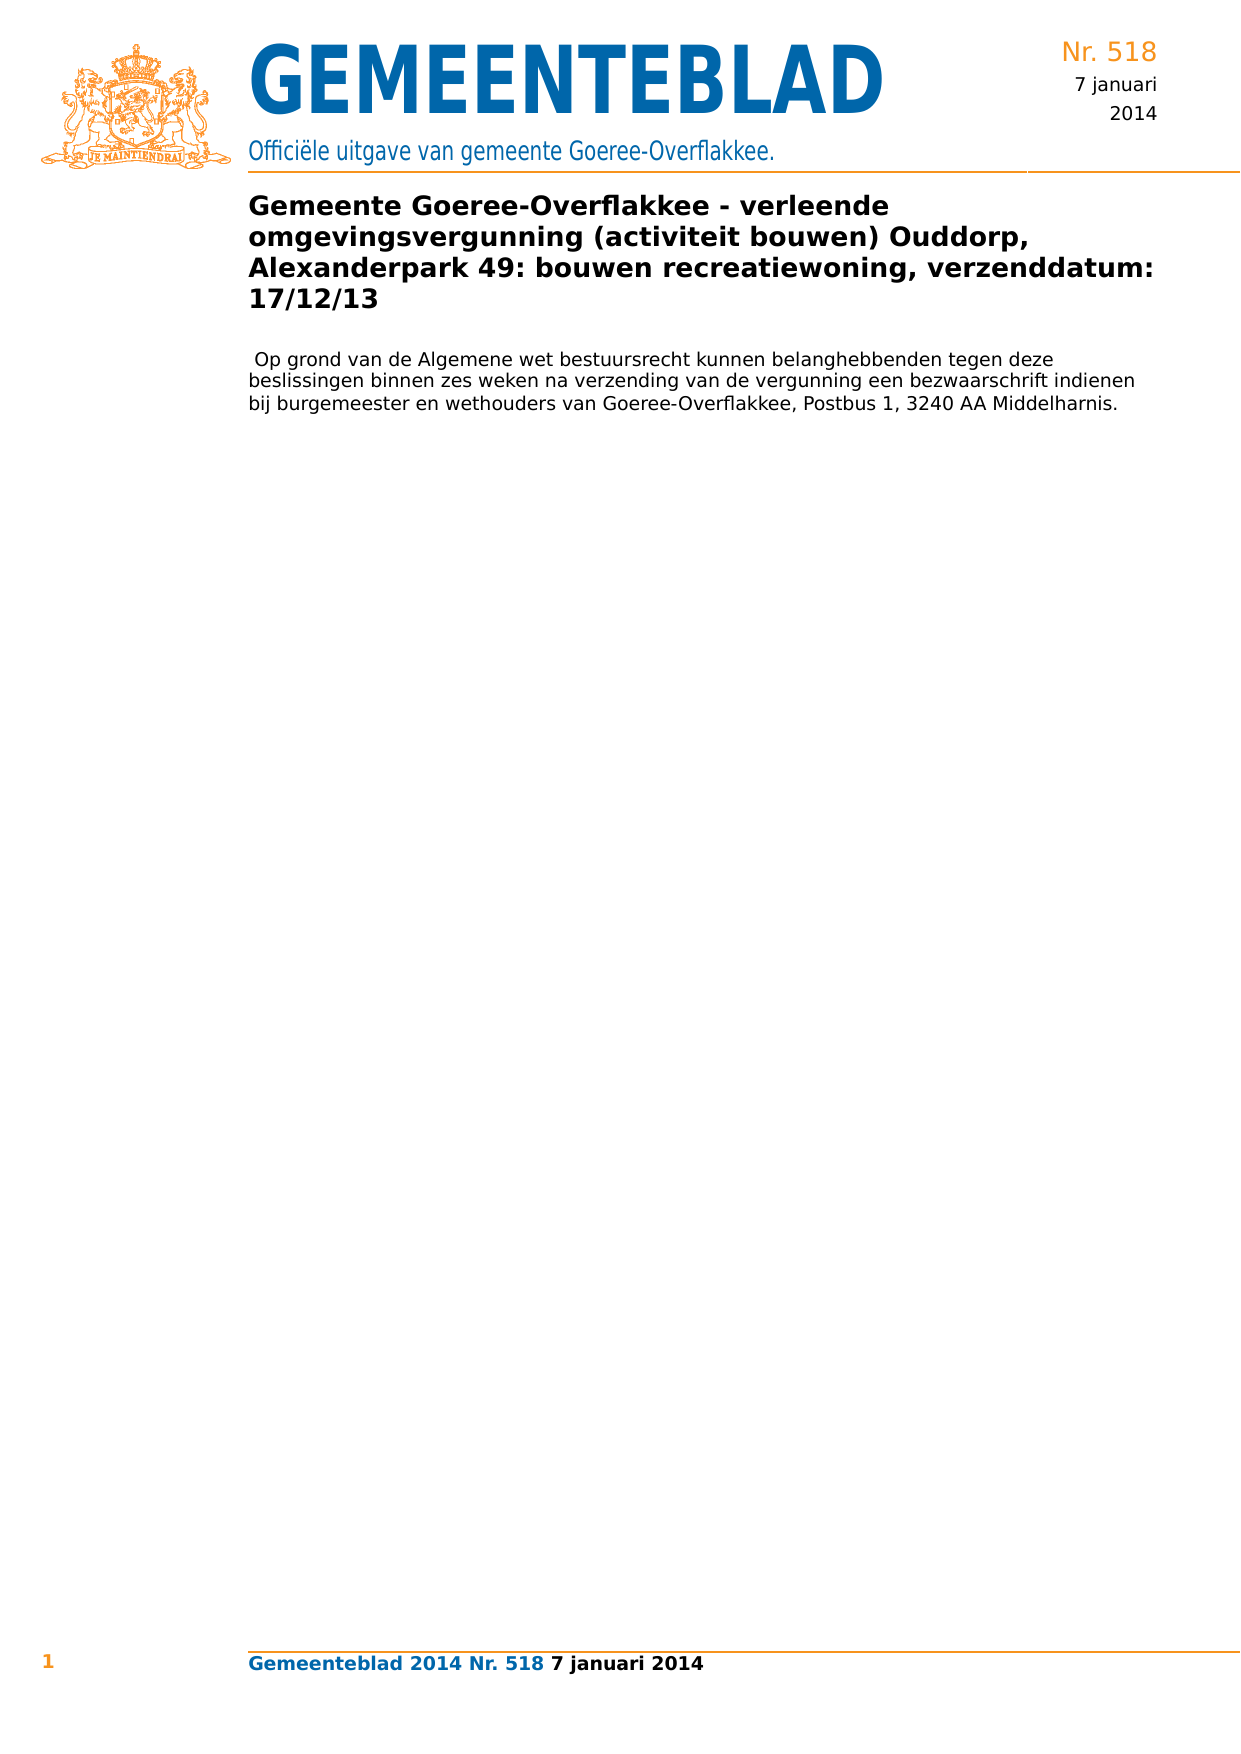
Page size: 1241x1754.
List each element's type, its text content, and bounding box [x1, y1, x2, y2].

subtitle Gemeente Goeree-Overflakkee - verleende omgevingsvergunning (activiteit bouwen) Ouddorp, Alexanderpark 49: bouwen recreatiewoning, verzenddatum: 17/12/13 [248, 191, 1163, 315]
text Op grond van de Algemene wet bestuursrecht kunnen belanghebbenden tegen deze beslissingen binnen zes weken na verzending van de vergunning een bezwaarschrift indienen bij burgemeester en wethouders van Goeree-Overflakkee, Postbus 1, 3240 AA Middelharnis. [248, 348, 1163, 414]
picture [41, 44, 231, 169]
